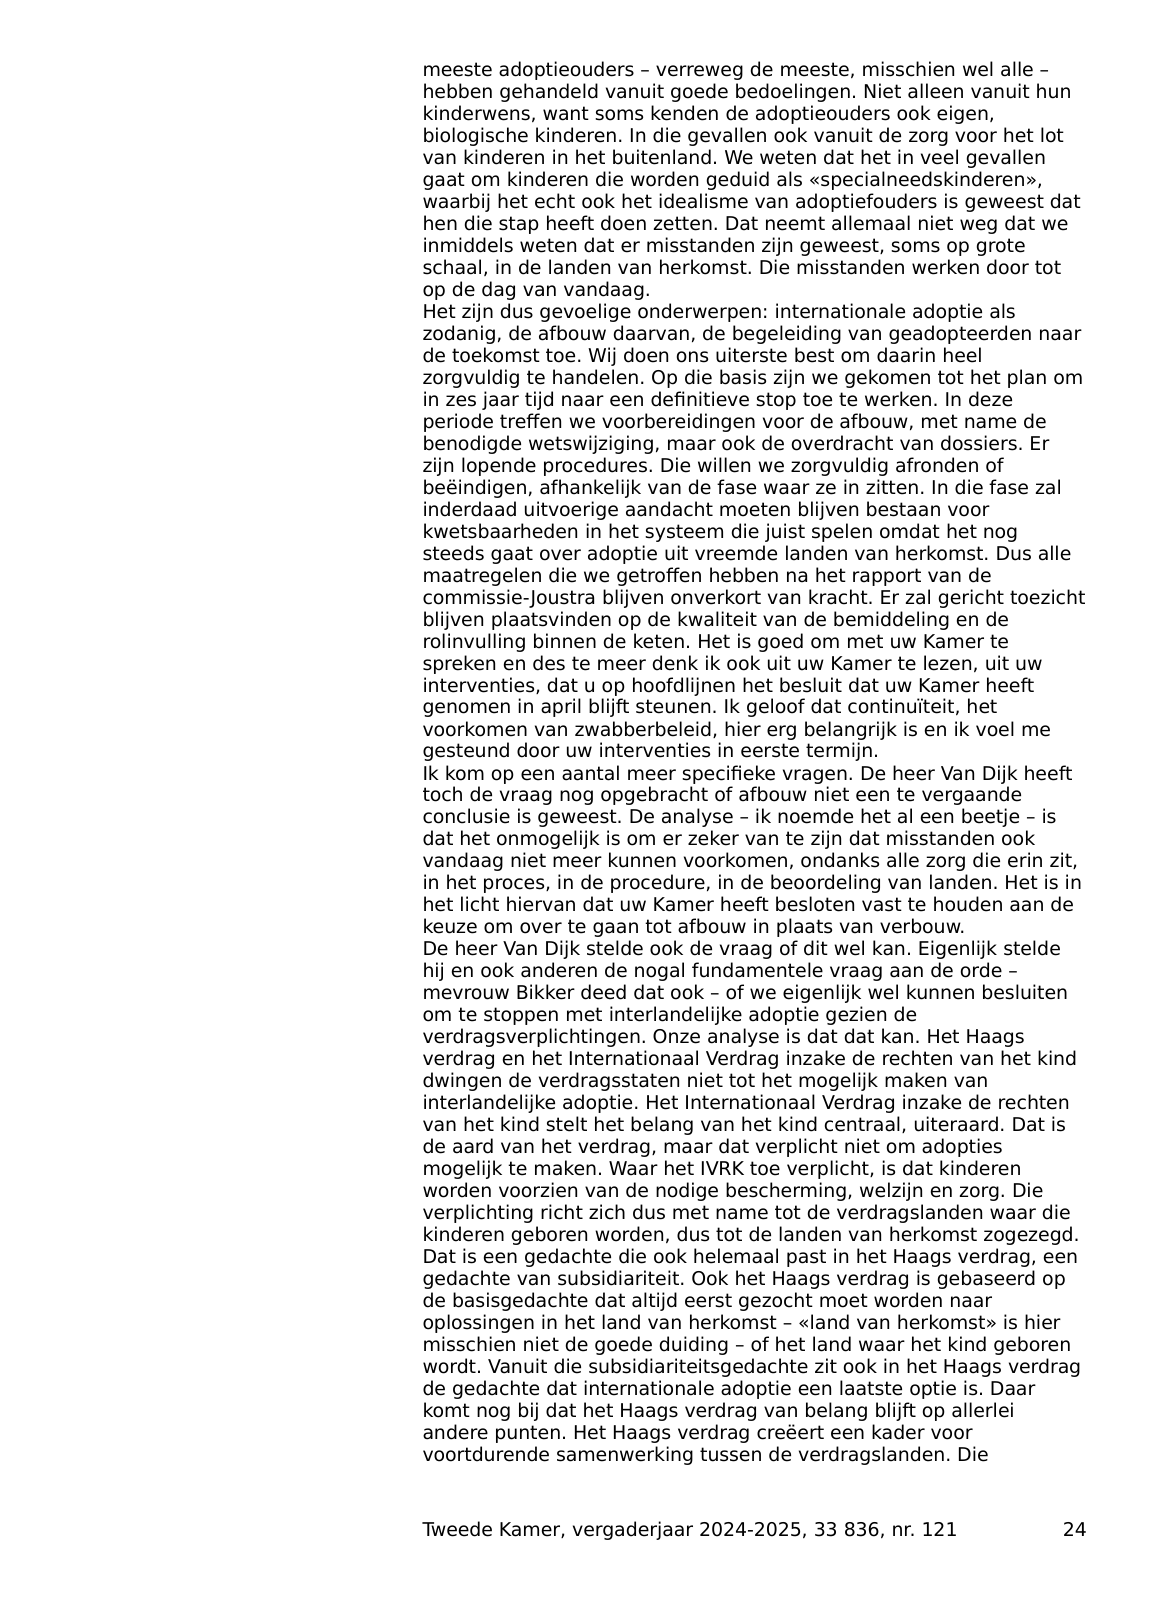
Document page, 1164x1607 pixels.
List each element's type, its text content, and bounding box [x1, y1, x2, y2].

text De heer Van Dijk stelde ook de vraag of dit wel kan. Eigenlijk stelde hij en ook anderen de nogal fundamentele vraag aan de orde – mevrouw Bikker deed dat ook – of we eigenlijk wel kunnen besluiten om te stoppen met interlandelijke adoptie gezien de verdragsverplichtingen. Onze analyse is dat dat kan. Het Haags verdrag en het Internationaal Verdrag inzake de rechten van het kind dwingen de verdragsstaten niet tot het mogelijk maken van interlandelijke adoptie. Het Internationaal Verdrag inzake de rechten van het kind stelt het belang van het kind centraal, uiteraard. Dat is de aard van het verdrag, maar dat verplicht niet om adopties mogelijk te maken. Waar het IVRK toe verplicht, is dat kinderen worden voorzien van de nodige bescherming, welzijn en zorg. Die verplichting richt zich dus met name tot de verdragslanden waar die kinderen geboren worden, dus tot de landen van herkomst zogezegd. [422, 938, 1087, 1246]
text Ik kom op een aantal meer specifieke vragen. De heer Van Dijk heeft toch de vraag nog opgebracht of afbouw niet een te vergaande conclusie is geweest. De analyse – ik noemde het al een beetje – is dat het onmogelijk is om er zeker van te zijn dat misstanden ook vandaag niet meer kunnen voorkomen, ondanks alle zorg die erin zit, in het proces, in de procedure, in de beoordeling van landen. Het is in het licht hiervan dat uw Kamer heeft besloten vast te houden aan de keuze om over te gaan tot afbouw in plaats van verbouw. [422, 762, 1087, 938]
text Het zijn dus gevoelige onderwerpen: internationale adoptie als zodanig, de afbouw daarvan, de begeleiding van geadopteerden naar de toekomst toe. Wij doen ons uiterste best om daarin heel zorgvuldig te handelen. Op die basis zijn we gekomen tot het plan om in zes jaar tijd naar een definitieve stop toe te werken. In deze periode treffen we voorbereidingen voor de afbouw, met name de benodigde wetswijziging, maar ook de overdracht van dossiers. Er zijn lopende procedures. Die willen we zorgvuldig afronden of beëindigen, afhankelijk van de fase waar ze in zitten. In die fase zal inderdaad uitvoerige aandacht moeten blijven bestaan voor kwetsbaarheden in het systeem die juist spelen omdat het nog steeds gaat over adoptie uit vreemde landen van herkomst. Dus alle maatregelen die we getroffen hebben na het rapport van de commissie-Joustra blijven onverkort van kracht. Er zal gericht toezicht blijven plaatsvinden op de kwaliteit van de bemiddeling en de rolinvulling binnen de keten. Het is goed om met uw Kamer te spreken en des te meer denk ik ook uit uw Kamer te lezen, uit uw interventies, dat u op hoofdlijnen het besluit dat uw Kamer heeft genomen in april blijft steunen. Ik geloof dat continuïteit, het voorkomen van zwabberbeleid, hier erg belangrijk is en ik voel me gesteund door uw interventies in eerste termijn. [422, 301, 1087, 762]
text meeste adoptieouders – verreweg de meeste, misschien wel alle – hebben gehandeld vanuit goede bedoelingen. Niet alleen vanuit hun kinderwens, want soms kenden de adoptieouders ook eigen, biologische kinderen. In die gevallen ook vanuit de zorg voor het lot van kinderen in het buitenland. We weten dat het in veel gevallen gaat om kinderen die worden geduid als «specialneedskinderen», waarbij het echt ook het idealisme van adoptiefouders is geweest dat hen die stap heeft doen zetten. Dat neemt allemaal niet weg dat we inmiddels weten dat er misstanden zijn geweest, soms op grote schaal, in de landen van herkomst. Die misstanden werken door tot op de dag van vandaag. [422, 59, 1087, 301]
text Dat is een gedachte die ook helemaal past in het Haags verdrag, een gedachte van subsidiariteit. Ook het Haags verdrag is gebaseerd op de basisgedachte dat altijd eerst gezocht moet worden naar oplossingen in het land van herkomst – «land van herkomst» is hier misschien niet de goede duiding – of het land waar het kind geboren wordt. Vanuit die subsidiariteitsgedachte zit ook in het Haags verdrag de gedachte dat internationale adoptie een laatste optie is. Daar komt nog bij dat het Haags verdrag van belang blijft op allerlei andere punten. Het Haags verdrag creëert een kader voor voortdurende samenwerking tussen de verdragslanden. Die [422, 1246, 1087, 1466]
